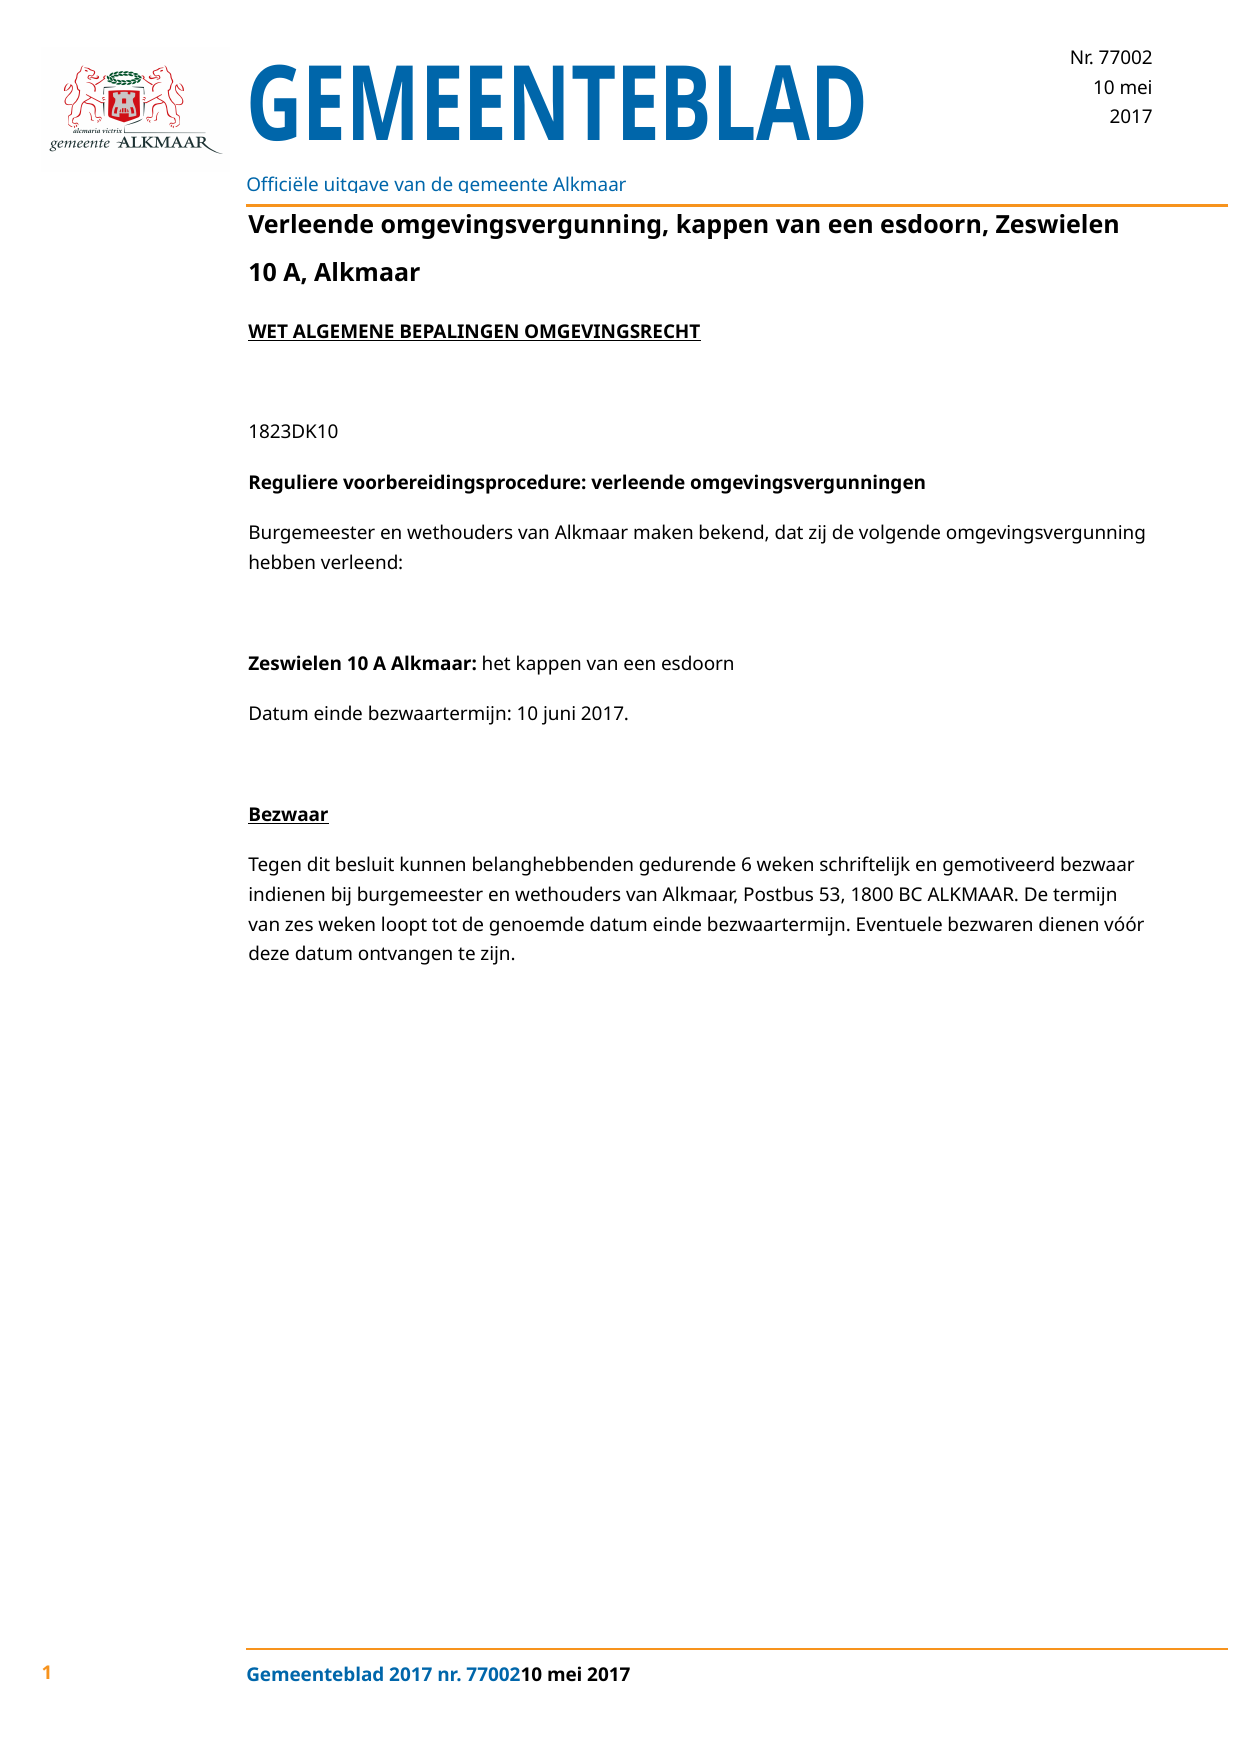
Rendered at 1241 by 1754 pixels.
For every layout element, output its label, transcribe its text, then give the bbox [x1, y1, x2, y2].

text Bezwaar [248, 801, 1152, 827]
text Verleende omgevingsvergunning, kappen van een esdoorn, Zeswielen 10 A, Alkmaar [248, 207, 1152, 288]
text Datum einde bezwaartermijn: 10 juni 2017. [248, 700, 1152, 726]
text Zeswielen 10 A Alkmaar: het kappen van een esdoorn [248, 650, 1152, 676]
picture [41, 47, 231, 172]
text Reguliere voorbereidingsprocedure: verleende omgevingsvergunningen [248, 469, 1152, 495]
text WET ALGEMENE BEPALINGEN OMGEVINGSRECHT [248, 318, 1152, 344]
text 1823DK10 [248, 419, 1152, 444]
text Tegen dit besluit kunnen belanghebbenden gedurende 6 weken schriftelijk en gemotiveerd bezwaar indienen bij burgemeester en wethouders van Alkmaar, Postbus 53, 1800 BC ALKMAAR. De termijn van zes weken loopt tot de genoemde datum einde bezwaartermijn. Eventuele bezwaren dienen vóór deze datum ontvangen te zijn. [248, 852, 1152, 966]
text Burgemeester en wethouders van Alkmaar maken bekend, dat zij de volgende omgevingsvergunning hebben verleend: [248, 519, 1152, 575]
